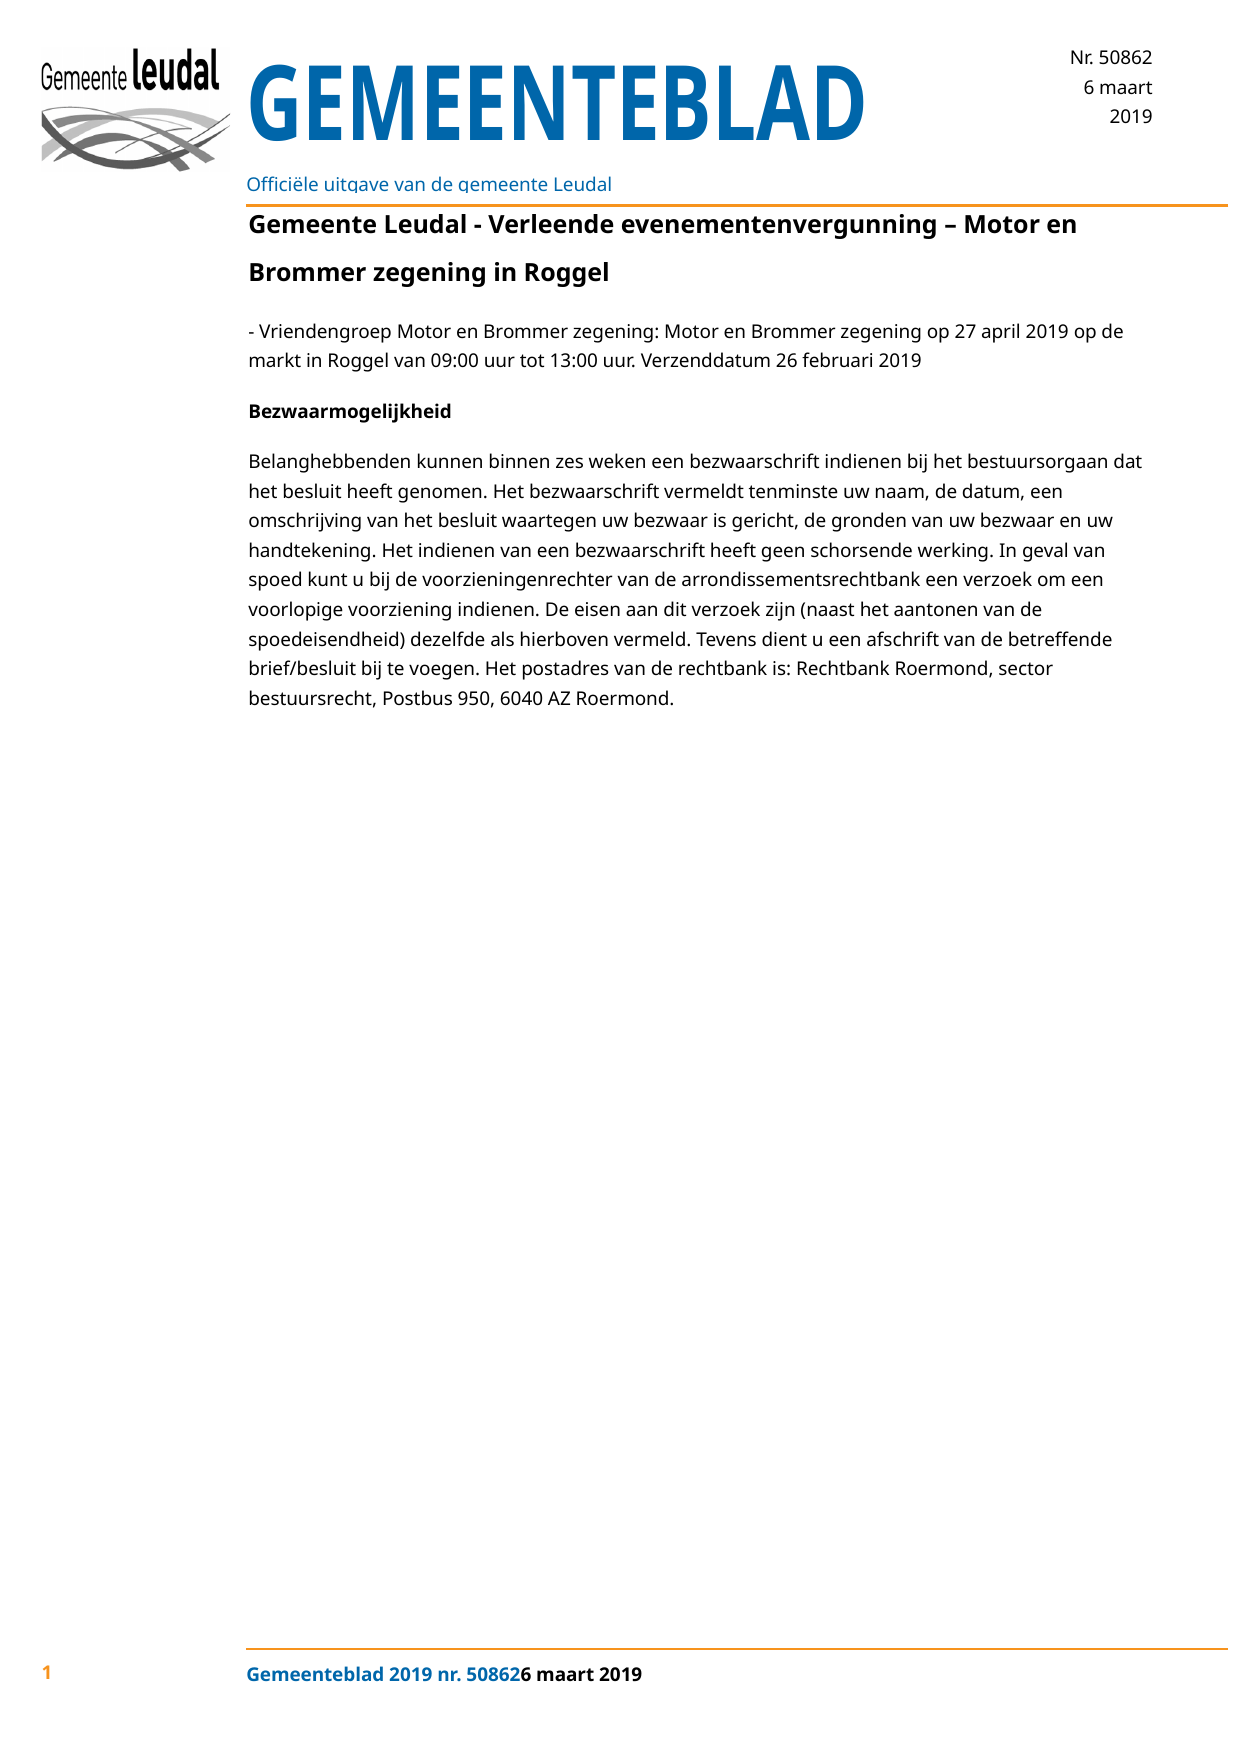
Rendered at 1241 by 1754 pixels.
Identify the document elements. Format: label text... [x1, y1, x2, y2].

text - Vriendengroep Motor en Brommer zegening: Motor en Brommer zegening op 27 april 2019 op de markt in Roggel van 09:00 uur tot 13:00 uur. Verzenddatum 26 februari 2019 [248, 318, 1152, 373]
text Bezwaarmogelijkheid [248, 398, 1152, 424]
text Gemeente Leudal - Verleende evenementenvergunning – Motor en Brommer zegening in Roggel [248, 207, 1152, 288]
text Belanghebbenden kunnen binnen zes weken een bezwaarschrift indienen bij het bestuursorgaan dat het besluit heeft genomen. Het bezwaarschrift vermeldt tenminste uw naam, de datum, een omschrijving van het besluit waartegen uw bezwaar is gericht, de gronden van uw bezwaar en uw handtekening. Het indienen van een bezwaarschrift heeft geen schorsende werking. In geval van spoed kunt u bij de voorzieningenrechter van de arrondissementsrechtbank een verzoek om een voorlopige voorziening indienen. De eisen aan dit verzoek zijn (naast het aantonen van de spoedeisendheid) dezelfde als hierboven vermeld. Tevens dient u een afschrift van de betreffende brief/besluit bij te voegen. Het postadres van de rechtbank is: Rechtbank Roermond, sector bestuursrecht, Postbus 950, 6040 AZ Roermond. [248, 448, 1152, 711]
picture [41, 47, 231, 172]
